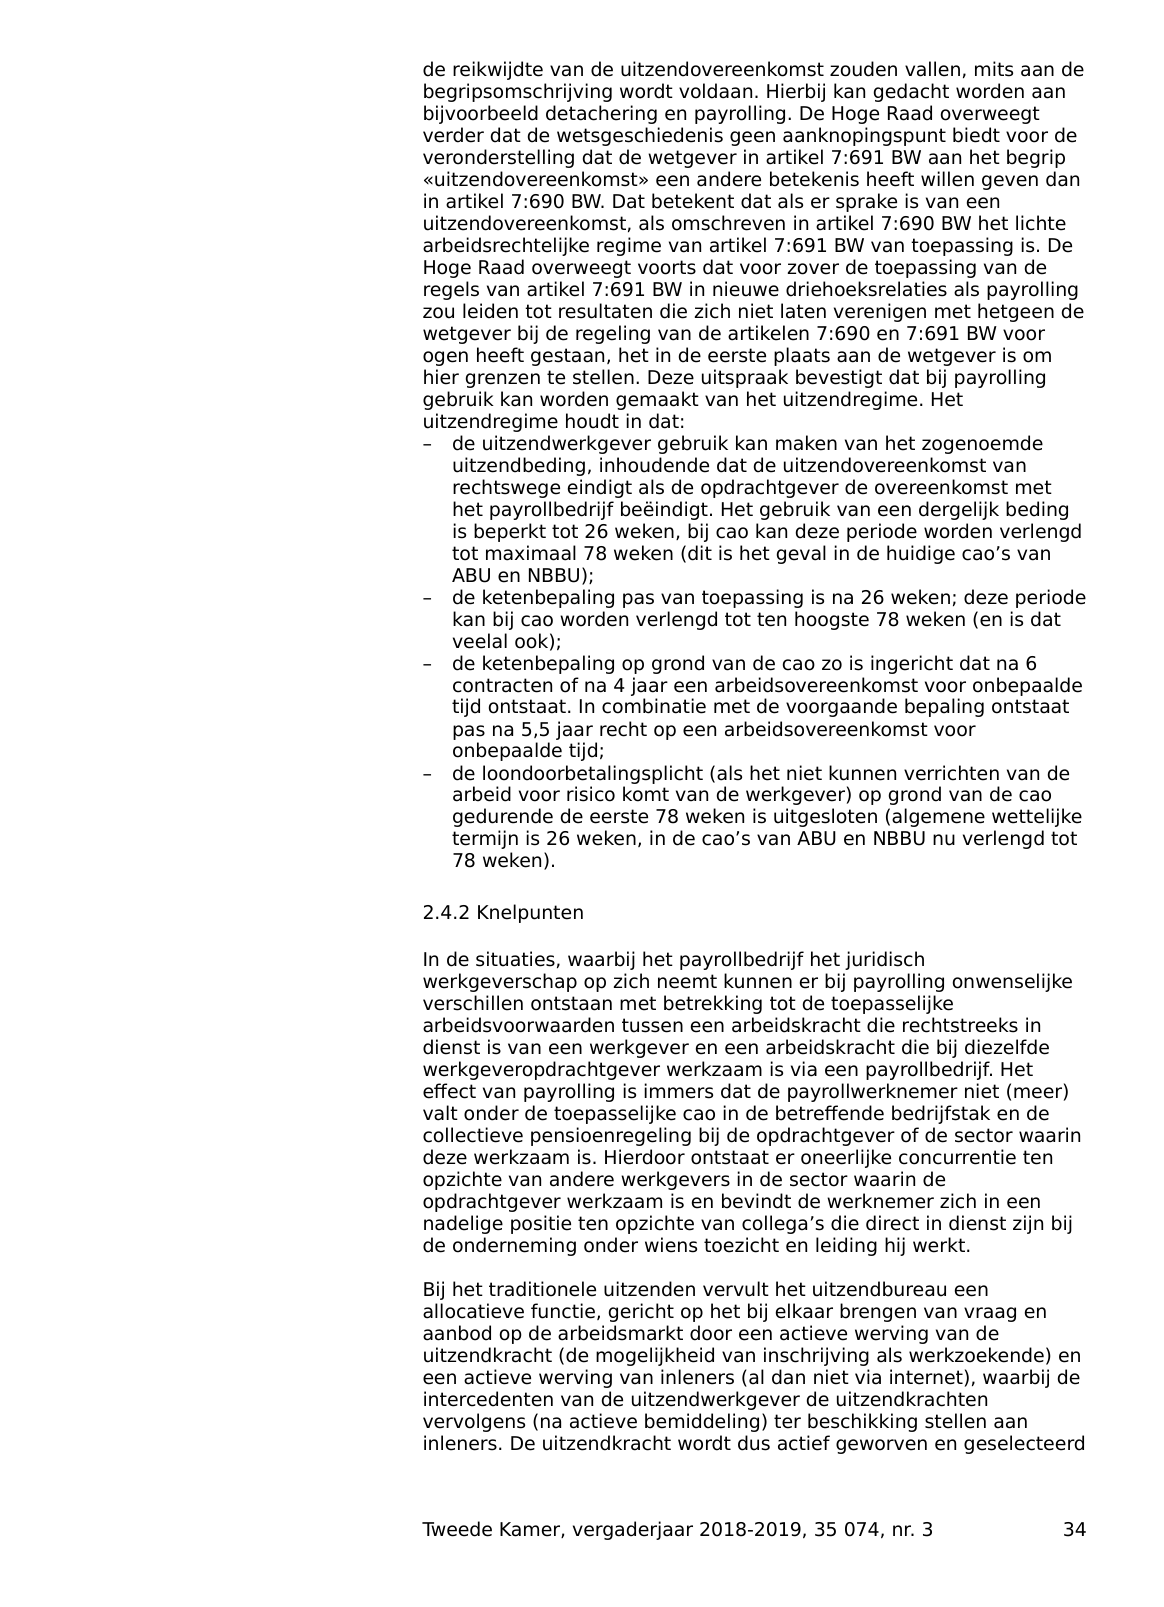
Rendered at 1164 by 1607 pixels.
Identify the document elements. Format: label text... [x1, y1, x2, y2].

text Bij het traditionele uitzenden vervult het uitzendbureau een allocatieve functie, gericht op het bij elkaar brengen van vraag en aanbod op de arbeidsmarkt door een actieve werving van de uitzendkracht (de mogelijkheid van inschrijving als werkzoekende) en een actieve werving van inleners (al dan niet via internet), waarbij de intercedenten van de uitzendwerkgever de uitzendkrachten vervolgens (na actieve bemiddeling) ter beschikking stellen aan inleners. De uitzendkracht wordt dus actief geworven en geselecteerd [422, 1279, 1087, 1455]
text – de uitzendwerkgever gebruik kan maken van het zogenoemde uitzendbeding, inhoudende dat de uitzendovereenkomst van rechtswege eindigt als de opdrachtgever de overeenkomst met het payrollbedrijf beëindigt. Het gebruik van een dergelijk beding is beperkt tot 26 weken, bij cao kan deze periode worden verlengd tot maximaal 78 weken (dit is het geval in de huidige cao’s van ABU en NBBU); [422, 433, 1087, 587]
text – de ketenbepaling op grond van de cao zo is ingericht dat na 6 contracten of na 4 jaar een arbeidsovereenkomst voor onbepaalde tijd ontstaat. In combinatie met de voorgaande bepaling ontstaat pas na 5,5 jaar recht op een arbeidsovereenkomst voor onbepaalde tijd; [422, 652, 1087, 762]
text de reikwijdte van de uitzendovereenkomst zouden vallen, mits aan de begripsomschrijving wordt voldaan. Hierbij kan gedacht worden aan bijvoorbeeld detachering en payrolling. De Hoge Raad overweegt verder dat de wetsgeschiedenis geen aanknopingspunt biedt voor de veronderstelling dat de wetgever in artikel 7:691 BW aan het begrip «uitzendovereenkomst» een andere betekenis heeft willen geven dan in artikel 7:690 BW. Dat betekent dat als er sprake is van een uitzendovereenkomst, als omschreven in artikel 7:690 BW het lichte arbeidsrechtelijke regime van artikel 7:691 BW van toepassing is. De Hoge Raad overweegt voorts dat voor zover de toepassing van de regels van artikel 7:691 BW in nieuwe driehoeksrelaties als payrolling zou leiden tot resultaten die zich niet laten verenigen met hetgeen de wetgever bij de regeling van de artikelen 7:690 en 7:691 BW voor ogen heeft gestaan, het in de eerste plaats aan de wetgever is om hier grenzen te stellen. Deze uitspraak bevestigt dat bij payrolling gebruik kan worden gemaakt van het uitzendregime. Het uitzendregime houdt in dat: [422, 59, 1087, 433]
text In de situaties, waarbij het payrollbedrijf het juridisch werkgeverschap op zich neemt kunnen er bij payrolling onwenselijke verschillen ontstaan met betrekking tot de toepasselijke arbeidsvoorwaarden tussen een arbeidskracht die rechtstreeks in dienst is van een werkgever en een arbeidskracht die bij diezelfde werkgeveropdrachtgever werkzaam is via een payrollbedrijf. Het effect van payrolling is immers dat de payrollwerknemer niet (meer) valt onder de toepasselijke cao in de betreffende bedrijfstak en de collectieve pensioenregeling bij de opdrachtgever of de sector waarin deze werkzaam is. Hierdoor ontstaat er oneerlijke concurrentie ten opzichte van andere werkgevers in de sector waarin de opdrachtgever werkzaam is en bevindt de werknemer zich in een nadelige positie ten opzichte van collega’s die direct in dienst zijn bij de onderneming onder wiens toezicht en leiding hij werkt. [422, 949, 1087, 1257]
text – de ketenbepaling pas van toepassing is na 26 weken; deze periode kan bij cao worden verlengd tot ten hoogste 78 weken (en is dat veelal ook); [422, 587, 1087, 652]
subtitle 2.4.2 Knelpunten [422, 902, 1087, 924]
text – de loondoorbetalingsplicht (als het niet kunnen verrichten van de arbeid voor risico komt van de werkgever) op grond van de cao gedurende de eerste 78 weken is uitgesloten (algemene wettelijke termijn is 26 weken, in de cao’s van ABU en NBBU nu verlengd tot 78 weken). [422, 762, 1087, 872]
